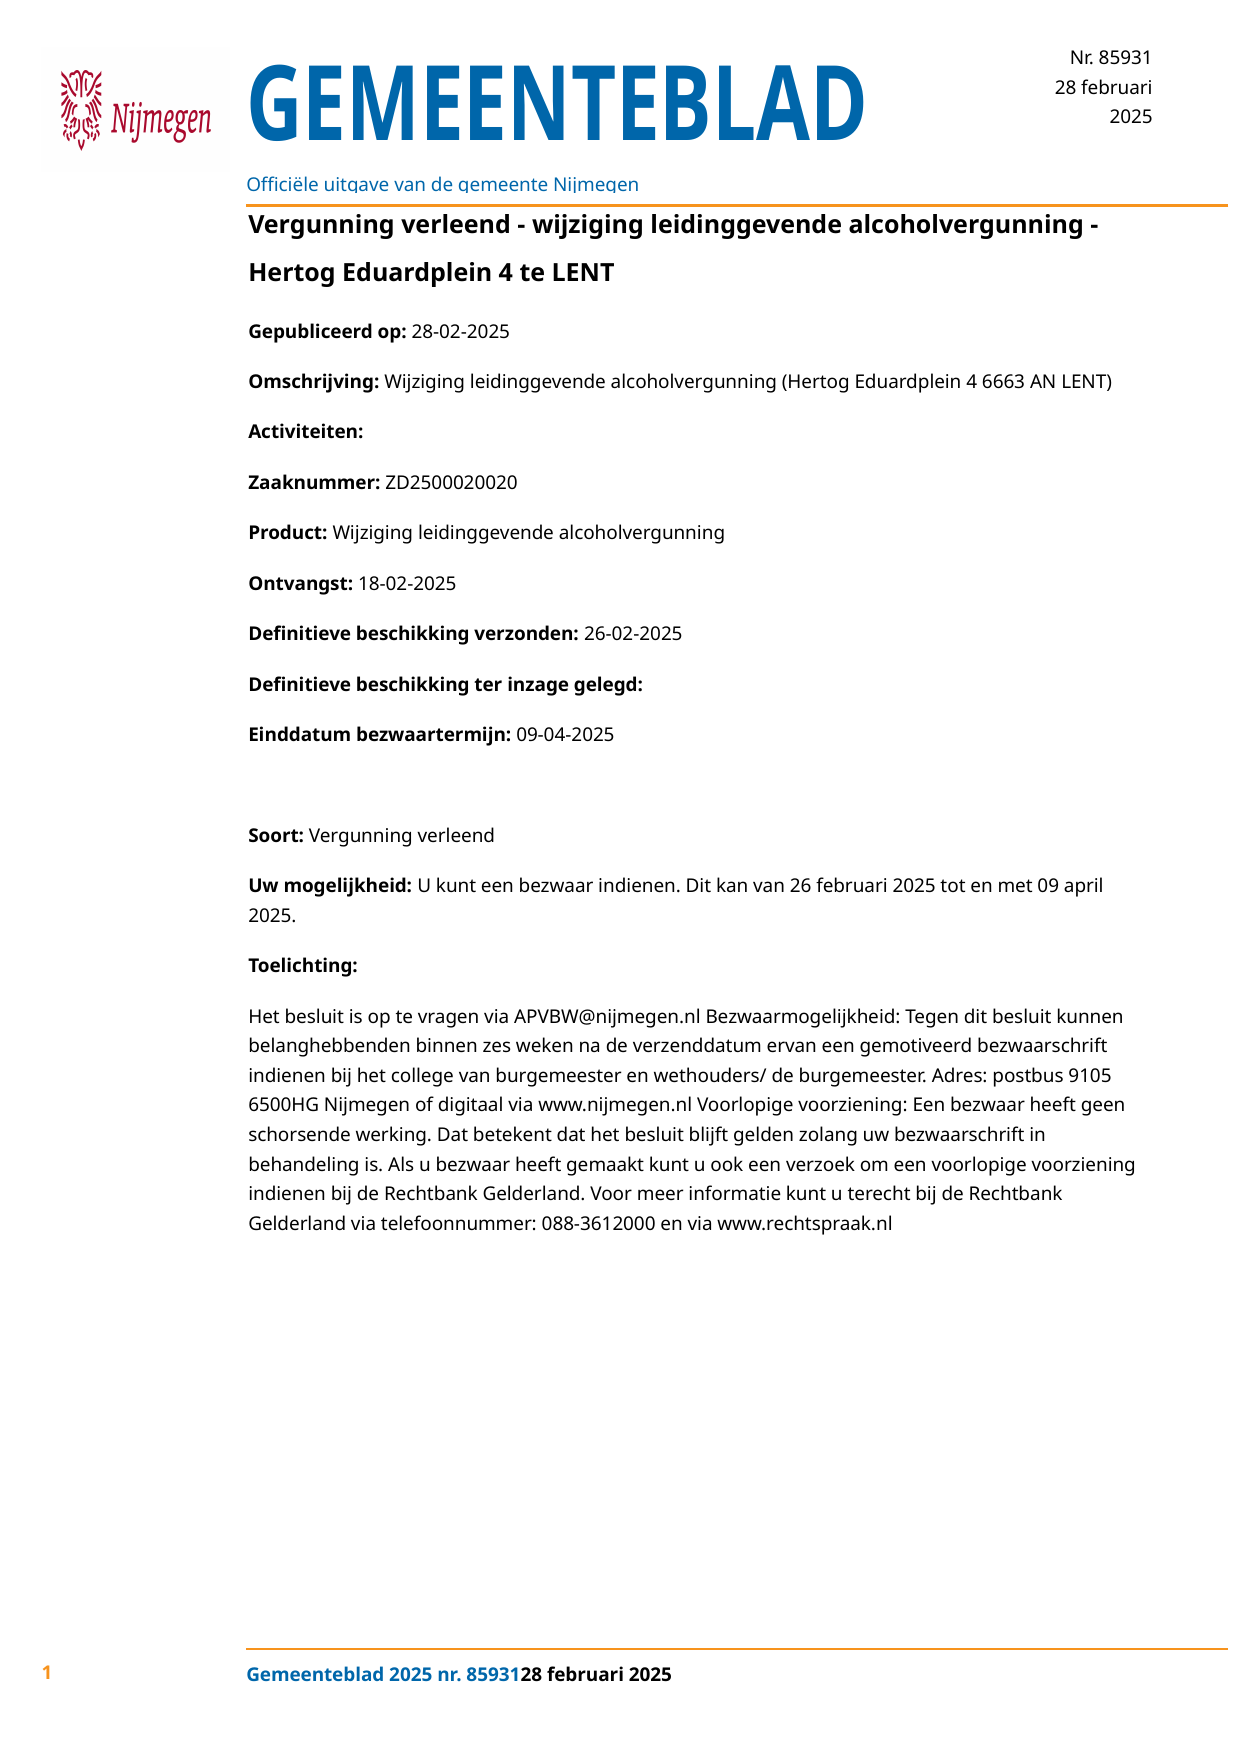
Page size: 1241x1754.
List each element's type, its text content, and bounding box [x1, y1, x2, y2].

text Uw mogelijkheid: U kunt een bezwaar indienen. Dit kan van 26 februari 2025 tot en met 09 april 2025. [248, 872, 1152, 928]
text Het besluit is op te vragen via APVBW@nijmegen.nl Bezwaarmogelijkheid: Tegen dit besluit kunnen belanghebbenden binnen zes weken na de verzenddatum ervan een gemotiveerd bezwaarschrift indienen bij het college van burgemeester en wethouders/ de burgemeester. Adres: postbus 9105 6500HG Nijmegen of digitaal via www.nijmegen.nl Voorlopige voorziening: Een bezwaar heeft geen schorsende werking. Dat betekent dat het besluit blijft gelden zolang uw bezwaarschrift in behandeling is. Als u bezwaar heeft gemaakt kunt u ook een verzoek om een voorlopige voorziening indienen bij de Rechtbank Gelderland. Voor meer informatie kunt u terecht bij de Rechtbank Gelderland via telefoonnummer: 088-3612000 en via www.rechtspraak.nl [248, 1003, 1152, 1236]
text Definitieve beschikking verzonden: 26-02-2025 [248, 620, 1152, 646]
text Activiteiten: [248, 419, 1152, 444]
text Zaaknummer: ZD2500020020 [248, 469, 1152, 495]
text Gepubliceerd op: 28-02-2025 [248, 318, 1152, 344]
text Ontvangst: 18-02-2025 [248, 570, 1152, 596]
picture [41, 47, 231, 172]
text Omschrijving: Wijziging leidinggevende alcoholvergunning (Hertog Eduardplein 4 6663 AN LENT) [248, 368, 1152, 394]
text Product: Wijziging leidinggevende alcoholvergunning [248, 519, 1152, 545]
text Vergunning verleend - wijziging leidinggevende alcoholvergunning - Hertog Eduardplein 4 te LENT [248, 207, 1152, 288]
text Toelichting: [248, 952, 1152, 978]
text Definitieve beschikking ter inzage gelegd: [248, 671, 1152, 697]
text Einddatum bezwaartermijn: 09-04-2025 [248, 721, 1152, 747]
text Soort: Vergunning verleend [248, 822, 1152, 848]
